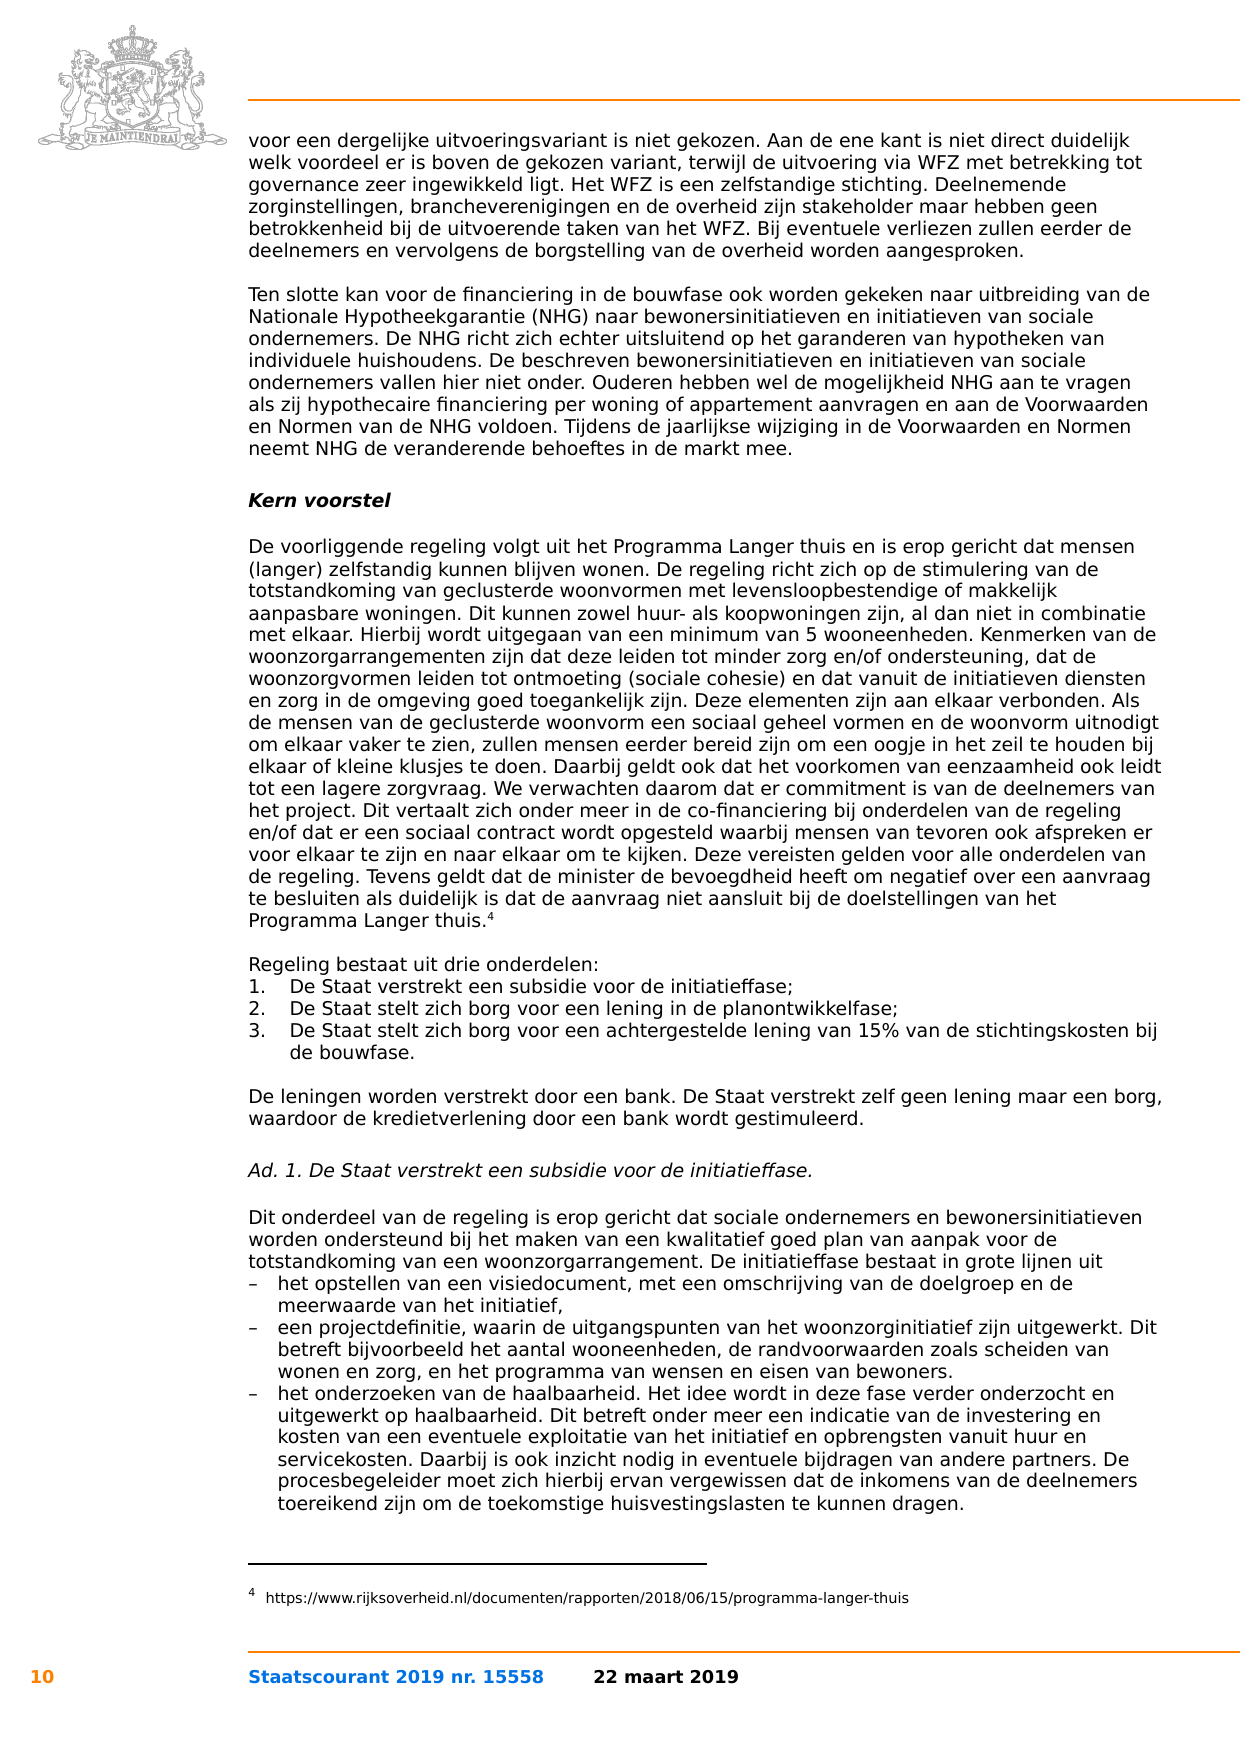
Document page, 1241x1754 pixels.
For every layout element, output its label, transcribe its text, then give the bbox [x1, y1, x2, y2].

text – het onderzoeken van de haalbaarheid. Het idee wordt in deze fase verder onderzocht en uitgewerkt op haalbaarheid. Dit betreft onder meer een indicatie van de investering en kosten van een eventuele exploitatie van het initiatief en opbrengsten vanuit huur en servicekosten. Daarbij is ook inzicht nodig in eventuele bijdragen van andere partners. De procesbegeleider moet zich hierbij ervan vergewissen dat de inkomens van de deelnemers toereikend zijn om de toekomstige huisvestingslasten te kunnen dragen. [248, 1382, 1163, 1514]
text Regeling bestaat uit drie onderdelen: [248, 954, 1163, 976]
text 3. De Staat stelt zich borg voor een achtergestelde lening van 15% van de stichtingskosten bij de bouwfase. [248, 1020, 1163, 1064]
text Dit onderdeel van de regeling is erop gericht dat sociale ondernemers en bewonersinitiatieven worden ondersteund bij het maken van een kwalitatief goed plan van aanpak voor de totstandkoming van een woonzorgarrangement. De initiatieffase bestaat in grote lijnen uit [248, 1207, 1163, 1273]
text 1. De Staat verstrekt een subsidie voor de initiatieffase; [248, 976, 1163, 998]
text 2. De Staat stelt zich borg voor een lening in de planontwikkelfase; [248, 998, 1163, 1020]
text – een projectdefinitie, waarin de uitgangspunten van het woonzorginitiatief zijn uitgewerkt. Dit betreft bijvoorbeeld het aantal wooneenheden, de randvoorwaarden zoals scheiden van wonen en zorg, en het programma van wensen en eisen van bewoners. [248, 1317, 1163, 1382]
subtitle Ad. 1. De Staat verstrekt een subsidie voor de initiatieffase. [248, 1160, 1163, 1182]
text Ten slotte kan voor de financiering in de bouwfase ook worden gekeken naar uitbreiding van de Nationale Hypotheekgarantie (NHG) naar bewonersinitiatieven en initiatieven van sociale ondernemers. De NHG richt zich echter uitsluitend op het garanderen van hypotheken van individuele huishoudens. De beschreven bewonersinitiatieven en initiatieven van sociale ondernemers vallen hier niet onder. Ouderen hebben wel de mogelijkheid NHG aan te vragen als zij hypothecaire financiering per woning of appartement aanvragen en aan de Voorwaarden en Normen van de NHG voldoen. Tijdens de jaarlijkse wijziging in de Voorwaarden en Normen neemt NHG de veranderende behoeftes in de markt mee. [248, 284, 1163, 459]
text De voorliggende regeling volgt uit het Programma Langer thuis en is erop gericht dat mensen (langer) zelfstandig kunnen blijven wonen. De regeling richt zich op de stimulering van de totstandkoming van geclusterde woonvormen met levensloopbestendige of makkelijk aanpasbare woningen. Dit kunnen zowel huur- als koopwoningen zijn, al dan niet in combinatie met elkaar. Hierbij wordt uitgegaan van een minimum van 5 wooneenheden. Kenmerken van de woonzorgarrangementen zijn dat deze leiden tot minder zorg en/of ondersteuning, dat de woonzorgvormen leiden tot ontmoeting (sociale cohesie) en dat vanuit de initiatieven diensten en zorg in de omgeving goed toegankelijk zijn. Deze elementen zijn aan elkaar verbonden. Als de mensen van de geclusterde woonvorm een sociaal geheel vormen en de woonvorm uitnodigt om elkaar vaker te zien, zullen mensen eerder bereid zijn om een oogje in het zeil te houden bij elkaar of kleine klusjes te doen. Daarbij geldt ook dat het voorkomen van eenzaamheid ook leidt tot een lagere zorgvraag. We verwachten daarom dat er commitment is van de deelnemers van het project. Dit vertaalt zich onder meer in de co-financiering bij onderdelen van de regeling en/of dat er een sociaal contract wordt opgesteld waarbij mensen van tevoren ook afspreken er voor elkaar te zijn en naar elkaar om te kijken. Deze vereisten gelden voor alle onderdelen van de regeling. Tevens geldt dat de minister de bevoegdheid heeft om negatief over een aanvraag te besluiten als duidelijk is dat de aanvraag niet aansluit bij de doelstellingen van het Programma Langer thuis. [248, 536, 1163, 932]
text – het opstellen van een visiedocument, met een omschrijving van de doelgroep en de meerwaarde van het initiatief, [248, 1273, 1163, 1317]
text https://www.rijksoverheid.nl/documenten/rapporten/2018/06/15/programma-langer-thuis [248, 1586, 1163, 1608]
text De leningen worden verstrekt door een bank. De Staat verstrekt zelf geen lening maar een borg, waardoor de kredietverlening door een bank wordt gestimuleerd. [248, 1086, 1163, 1130]
subtitle Kern voorstel [248, 489, 1163, 511]
text voor een dergelijke uitvoeringsvariant is niet gekozen. Aan de ene kant is niet direct duidelijk welk voordeel er is boven de gekozen variant, terwijl de uitvoering via WFZ met betrekking tot governance zeer ingewikkeld ligt. Het WFZ is een zelfstandige stichting. Deelnemende zorginstellingen, brancheverenigingen en de overheid zijn stakeholder maar hebben geen betrokkenheid bij de uitvoerende taken van het WFZ. Bij eventuele verliezen zullen eerder de deelnemers en vervolgens de borgstelling van de overheid worden aangesproken. [248, 130, 1163, 262]
picture [38, 25, 227, 150]
